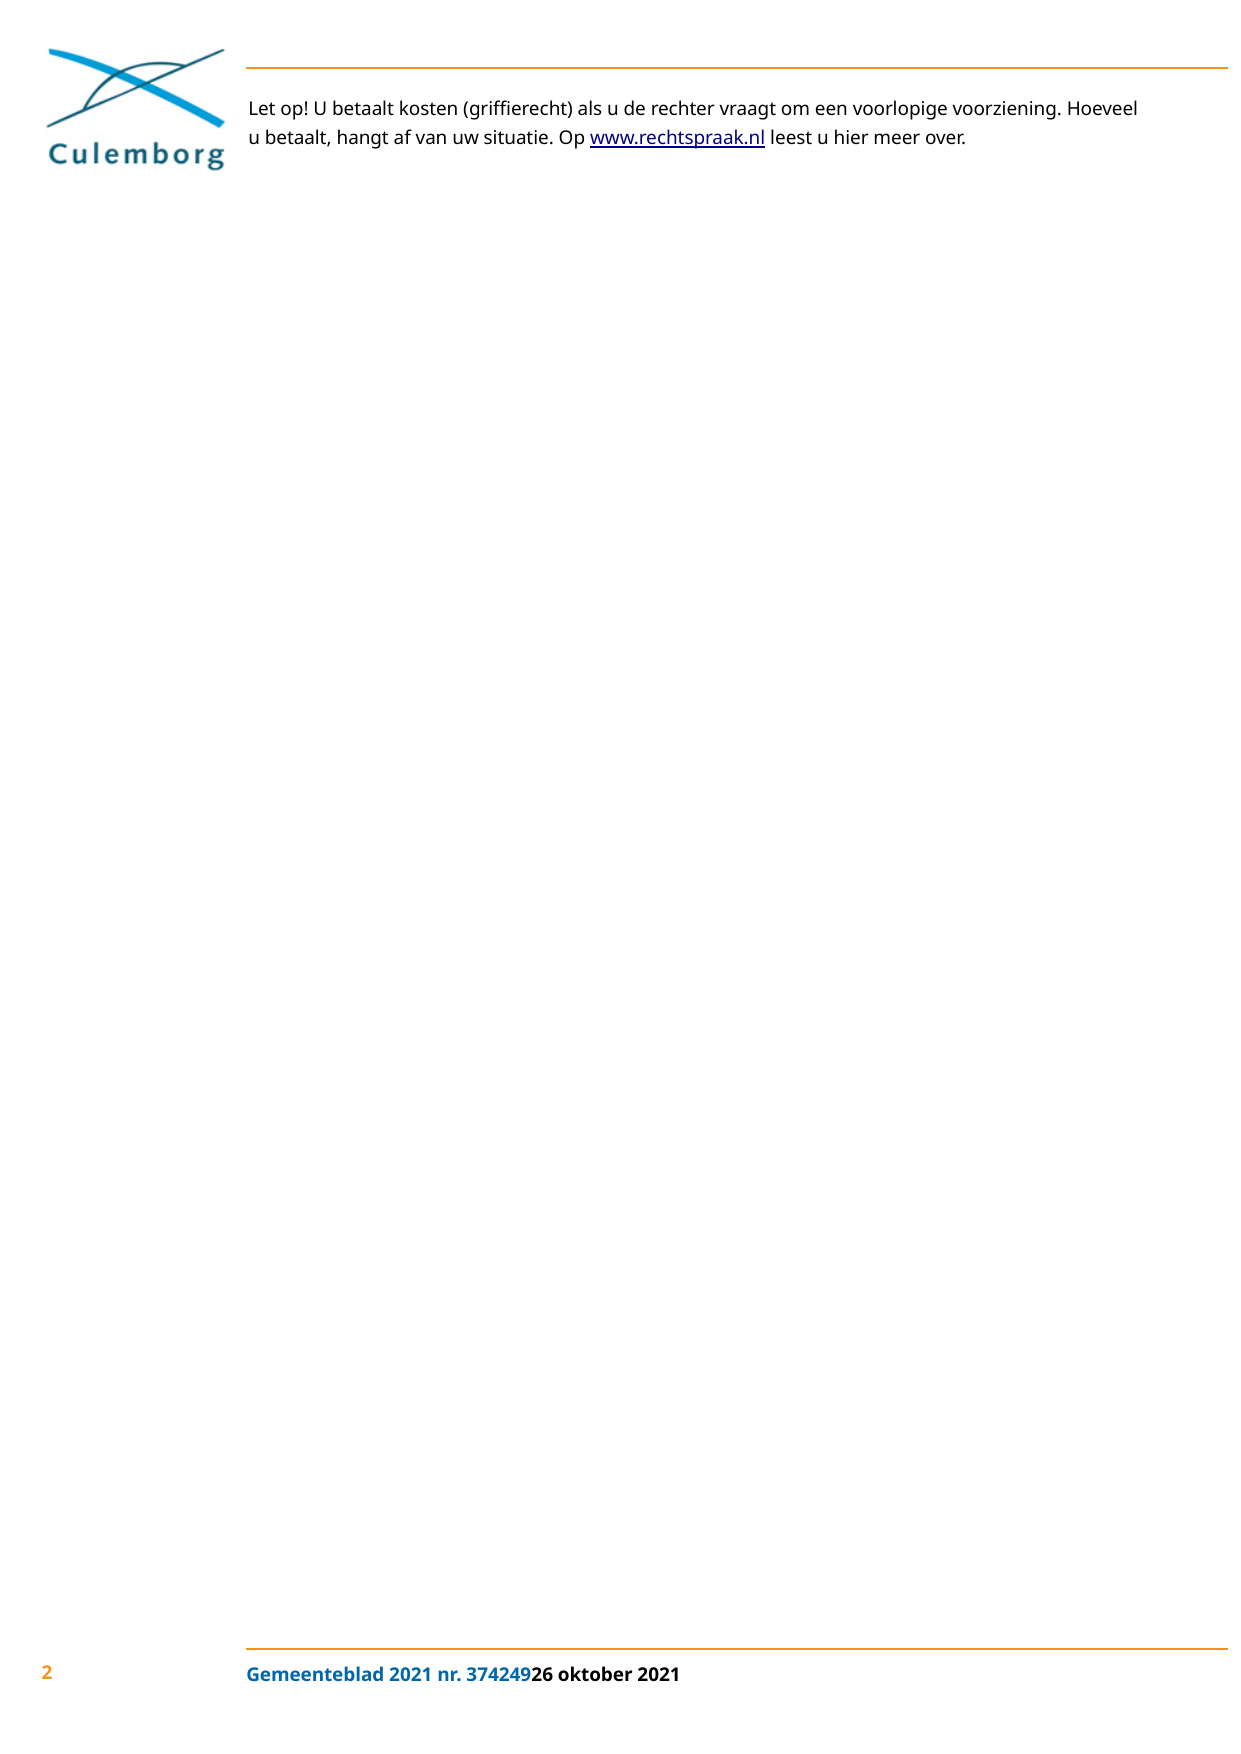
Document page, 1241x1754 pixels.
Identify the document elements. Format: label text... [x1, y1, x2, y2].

picture [41, 47, 231, 172]
text Let op! U betaalt kosten (griffierecht) als u de rechter vraagt om een voorlopige voorziening. Hoeveel u betaalt, hangt af van uw situatie. Op www.rechtspraak.nl leest u hier meer over. [248, 95, 1152, 150]
